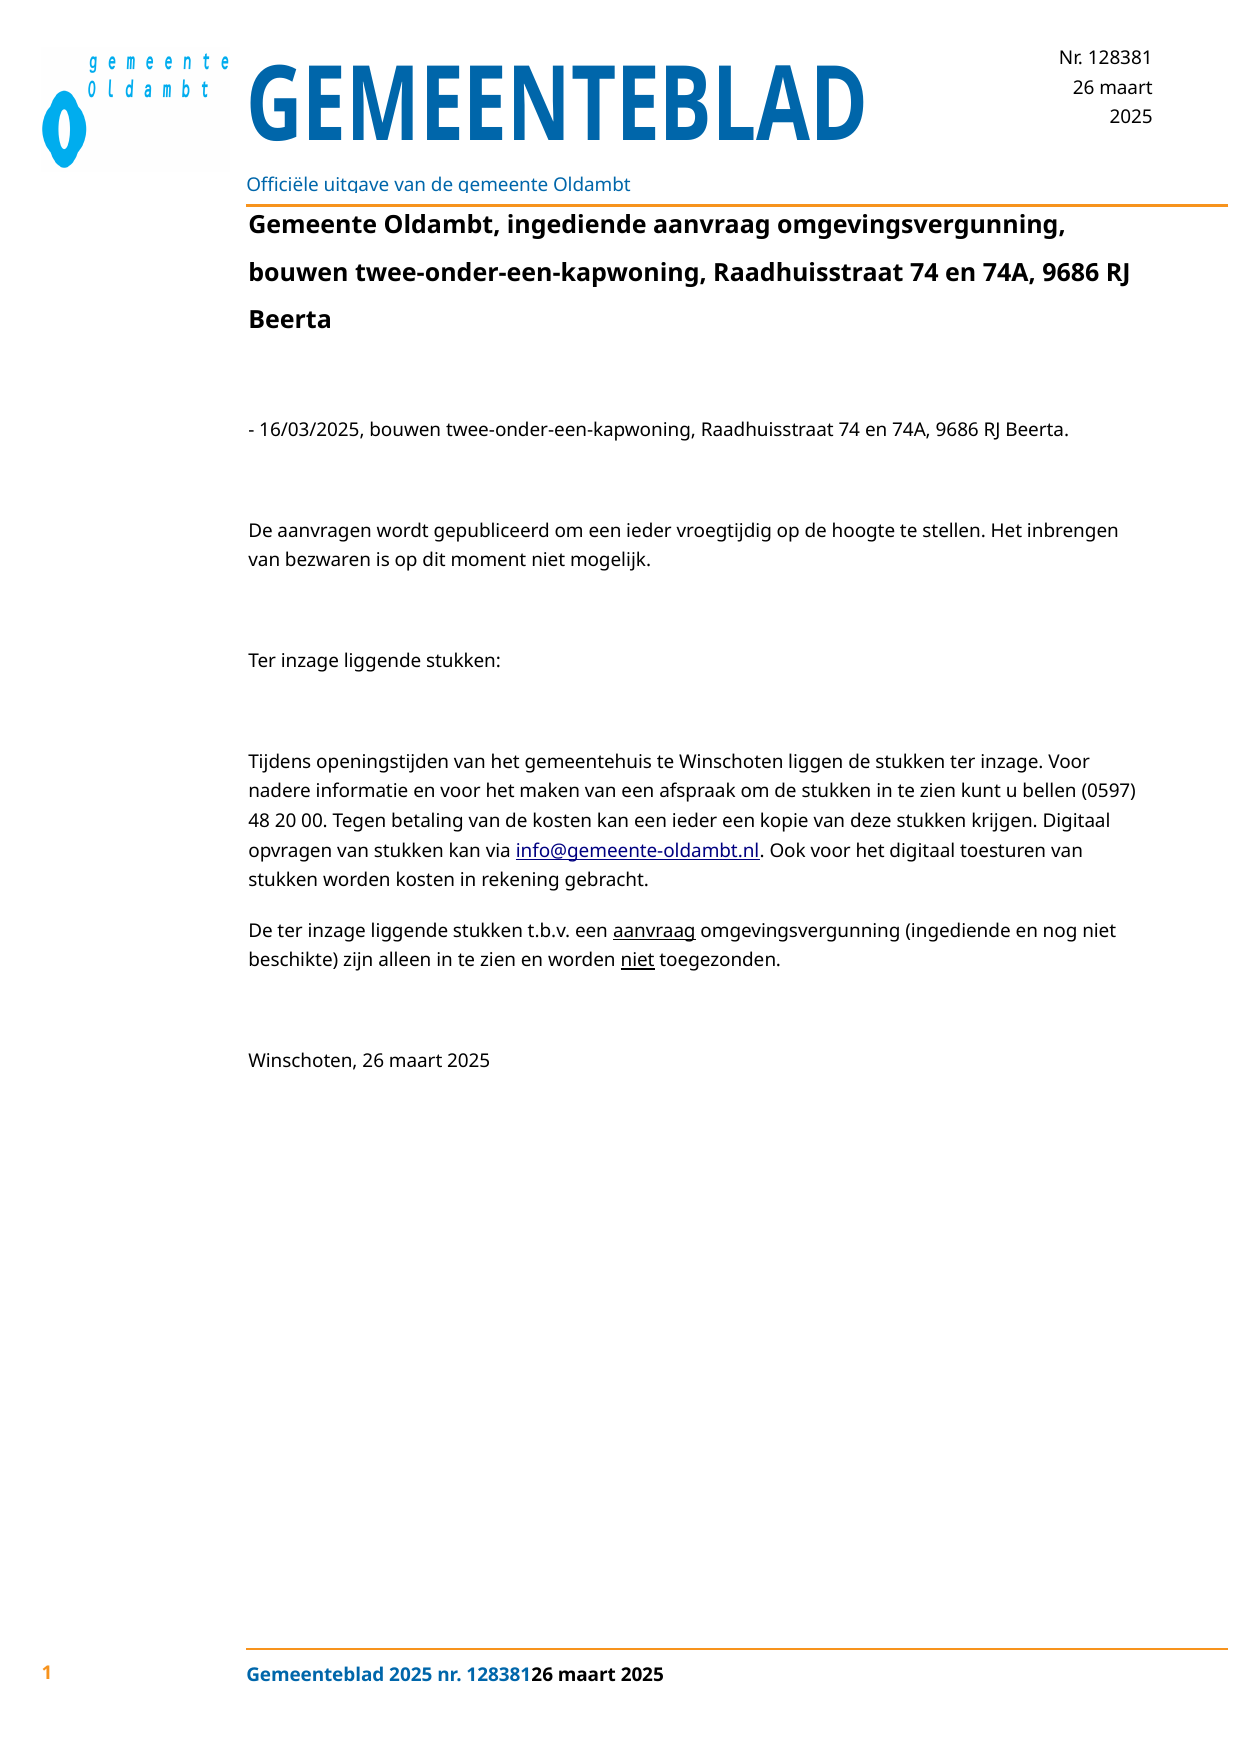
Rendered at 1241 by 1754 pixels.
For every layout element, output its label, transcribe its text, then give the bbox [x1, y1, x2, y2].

text - 16/03/2025, bouwen twee-onder-een-kapwoning, Raadhuisstraat 74 en 74A, 9686 RJ Beerta. [248, 416, 1152, 442]
text Winschoten, 26 maart 2025 [248, 1047, 1152, 1073]
text Ter inzage liggende stukken: [248, 647, 1152, 673]
text Gemeente Oldambt, ingediende aanvraag omgevingsvergunning, bouwen twee-onder-een-kapwoning, Raadhuisstraat 74 en 74A, 9686 RJ Beerta [248, 207, 1152, 336]
text De aanvragen wordt gepubliceerd om een ieder vroegtijdig op de hoogte te stellen. Het inbrengen van bezwaren is op dit moment niet mogelijk. [248, 517, 1152, 572]
text De ter inzage liggende stukken t.b.v. een aanvraag omgevingsvergunning (ingediende en nog niet beschikte) zijn alleen in te zien en worden niet toegezonden. [248, 917, 1152, 972]
picture [41, 47, 231, 172]
text Tijdens openingstijden van het gemeentehuis te Winschoten liggen de stukken ter inzage. Voor nadere informatie en voor het maken van een afspraak om de stukken in te zien kunt u bellen (0597) 48 20 00. Tegen betaling van de kosten kan een ieder een kopie van deze stukken krijgen. Digitaal opvragen van stukken kan via info@gemeente-oldambt.nl. Ook voor het digitaal toesturen van stukken worden kosten in rekening gebracht. [248, 748, 1152, 892]
